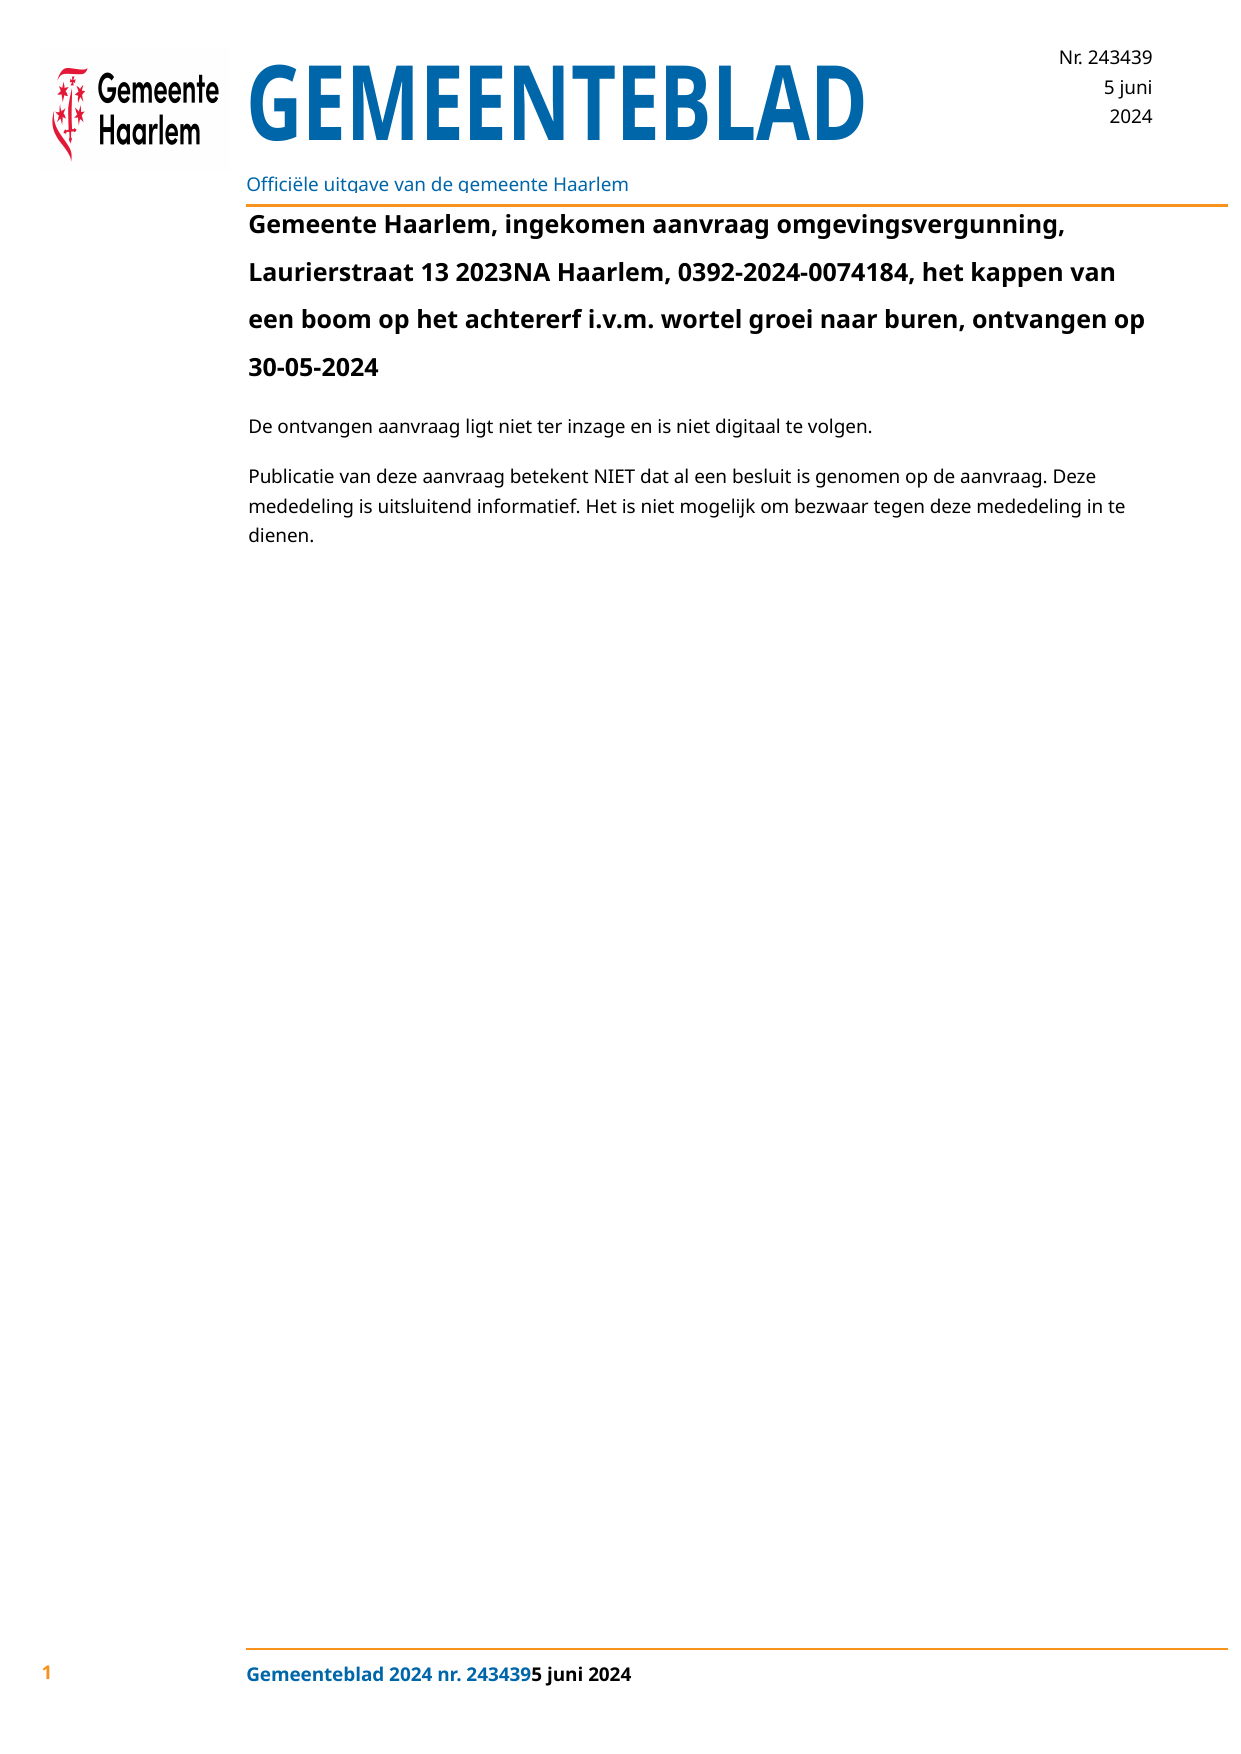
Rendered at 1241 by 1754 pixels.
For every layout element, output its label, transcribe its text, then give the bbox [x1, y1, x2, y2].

text Gemeente Haarlem, ingekomen aanvraag omgevingsvergunning, Laurierstraat 13 2023NA Haarlem, 0392-2024-0074184, het kappen van een boom op het achtererf i.v.m. wortel groei naar buren, ontvangen op 30-05-2024 [248, 207, 1152, 384]
text Publicatie van deze aanvraag betekent NIET dat al een besluit is genomen op de aanvraag. Deze mededeling is uitsluitend informatief. Het is niet mogelijk om bezwaar tegen deze mededeling in te dienen. [248, 463, 1152, 548]
picture [41, 47, 231, 172]
text De ontvangen aanvraag ligt niet ter inzage en is niet digitaal te volgen. [248, 413, 1152, 439]
